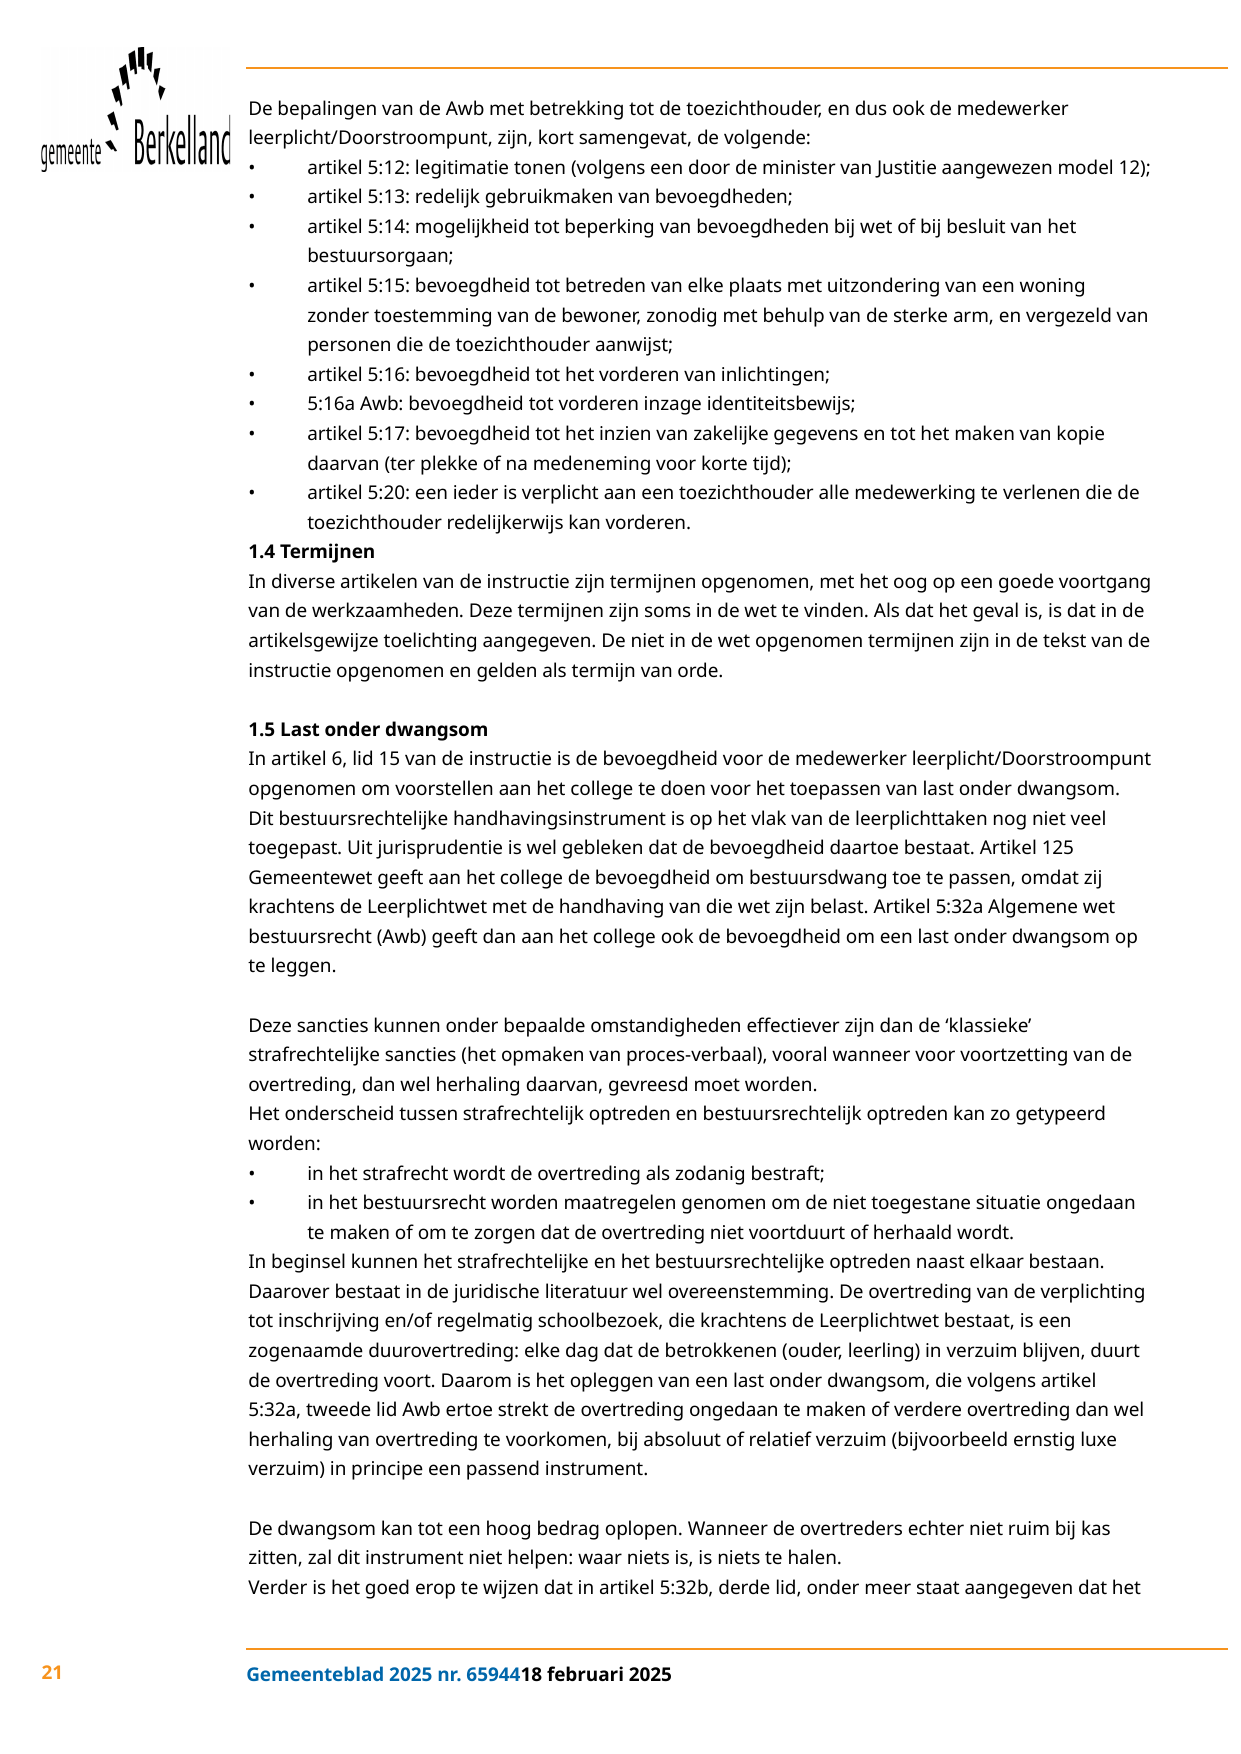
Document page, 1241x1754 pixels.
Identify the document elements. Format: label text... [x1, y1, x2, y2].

text In beginsel kunnen het strafrechtelijke en het bestuursrechtelijke optreden naast elkaar bestaan. Daarover bestaat in de juridische literatuur wel overeenstemming. De overtreding van de verplichting tot inschrijving en/of regelmatig schoolbezoek, die krachtens de Leerplichtwet bestaat, is een zogenaamde duurovertreding: elke dag dat de betrokkenen (ouder, leerling) in verzuim blijven, duurt de overtreding voort. Daarom is het opleggen van een last onder dwangsom, die volgens artikel 5:32a, tweede lid Awb ertoe strekt de overtreding ongedaan te maken of verdere overtreding dan wel herhaling van overtreding te voorkomen, bij absoluut of relatief verzuim (bijvoorbeeld ernstig luxe verzuim) in principe een passend instrument. [248, 1248, 1152, 1481]
list in het strafrecht wordt de overtreding als zodanig bestraft; [248, 1160, 1152, 1186]
text Deze sancties kunnen onder bepaalde omstandigheden effectiever zijn dan de ‘klassieke’ strafrechtelijke sancties (het opmaken van proces-verbaal), vooral wanneer voor voortzetting van de overtreding, dan wel herhaling daarvan, gevreesd moet worden. [248, 1012, 1152, 1097]
text 1.4 Termijnen [248, 538, 1152, 564]
text De dwangsom kan tot een hoog bedrag oplopen. Wanneer de overtreders echter niet ruim bij kas zitten, zal dit instrument niet helpen: waar niets is, is niets te halen. [248, 1515, 1152, 1570]
list in het bestuursrecht worden maatregelen genomen om de niet toegestane situatie ongedaan te maken of om te zorgen dat de overtreding niet voortduurt of herhaald wordt. [248, 1189, 1152, 1245]
picture [41, 47, 231, 172]
text 1.5 Last onder dwangsom [248, 716, 1152, 742]
list artikel 5:16: bevoegdheid tot het vorderen van inlichtingen; [248, 361, 1152, 387]
text Dit bestuursrechtelijke handhavingsinstrument is op het vlak van de leerplichttaken nog niet veel toegepast. Uit jurisprudentie is wel gebleken dat de bevoegdheid daartoe bestaat. Artikel 125 Gemeentewet geeft aan het college de bevoegdheid om bestuursdwang toe te passen, omdat zij krachtens de Leerplichtwet met de handhaving van die wet zijn belast. Artikel 5:32a Algemene wet bestuursrecht (Awb) geeft dan aan het college ook de bevoegdheid om een last onder dwangsom op te leggen. [248, 805, 1152, 978]
list artikel 5:20: een ieder is verplicht aan een toezichthouder alle medewerking te verlenen die de toezichthouder redelijkerwijs kan vorderen. [248, 479, 1152, 535]
text Verder is het goed erop te wijzen dat in artikel 5:32b, derde lid, onder meer staat aangegeven dat het [248, 1574, 1152, 1600]
list artikel 5:17: bevoegdheid tot het inzien van zakelijke gegevens en tot het maken van kopie daarvan (ter plekke of na medeneming voor korte tijd); [248, 420, 1152, 476]
text Het onderscheid tussen strafrechtelijk optreden en bestuursrechtelijk optreden kan zo getypeerd worden: [248, 1101, 1152, 1156]
list artikel 5:14: mogelijkheid tot beperking van bevoegdheden bij wet of bij besluit van het bestuursorgaan; [248, 213, 1152, 268]
text In artikel 6, lid 15 van de instructie is de bevoegdheid voor de medewerker leerplicht/Doorstroompunt opgenomen om voorstellen aan het college te doen voor het toepassen van last onder dwangsom. [248, 746, 1152, 801]
text De bepalingen van de Awb met betrekking tot de toezichthouder, en dus ook de medewerker leerplicht/Doorstroompunt, zijn, kort samengevat, de volgende: [248, 95, 1152, 150]
list artikel 5:13: redelijk gebruikmaken van bevoegdheden; [248, 183, 1152, 209]
text In diverse artikelen van de instructie zijn termijnen opgenomen, met het oog op een goede voortgang van de werkzaamheden. Deze termijnen zijn soms in de wet te vinden. Als dat het geval is, is dat in de artikelsgewijze toelichting aangegeven. De niet in de wet opgenomen termijnen zijn in de tekst van de instructie opgenomen en gelden als termijn van orde. [248, 568, 1152, 683]
list artikel 5:15: bevoegdheid tot betreden van elke plaats met uitzondering van een woning zonder toestemming van de bewoner, zonodig met behulp van de sterke arm, en vergezeld van personen die de toezichthouder aanwijst; [248, 272, 1152, 357]
list 5:16a Awb: bevoegdheid tot vorderen inzage identiteitsbewijs; [248, 391, 1152, 416]
list artikel 5:12: legitimatie tonen (volgens een door de minister van Justitie aangewezen model 12); [248, 154, 1152, 180]
